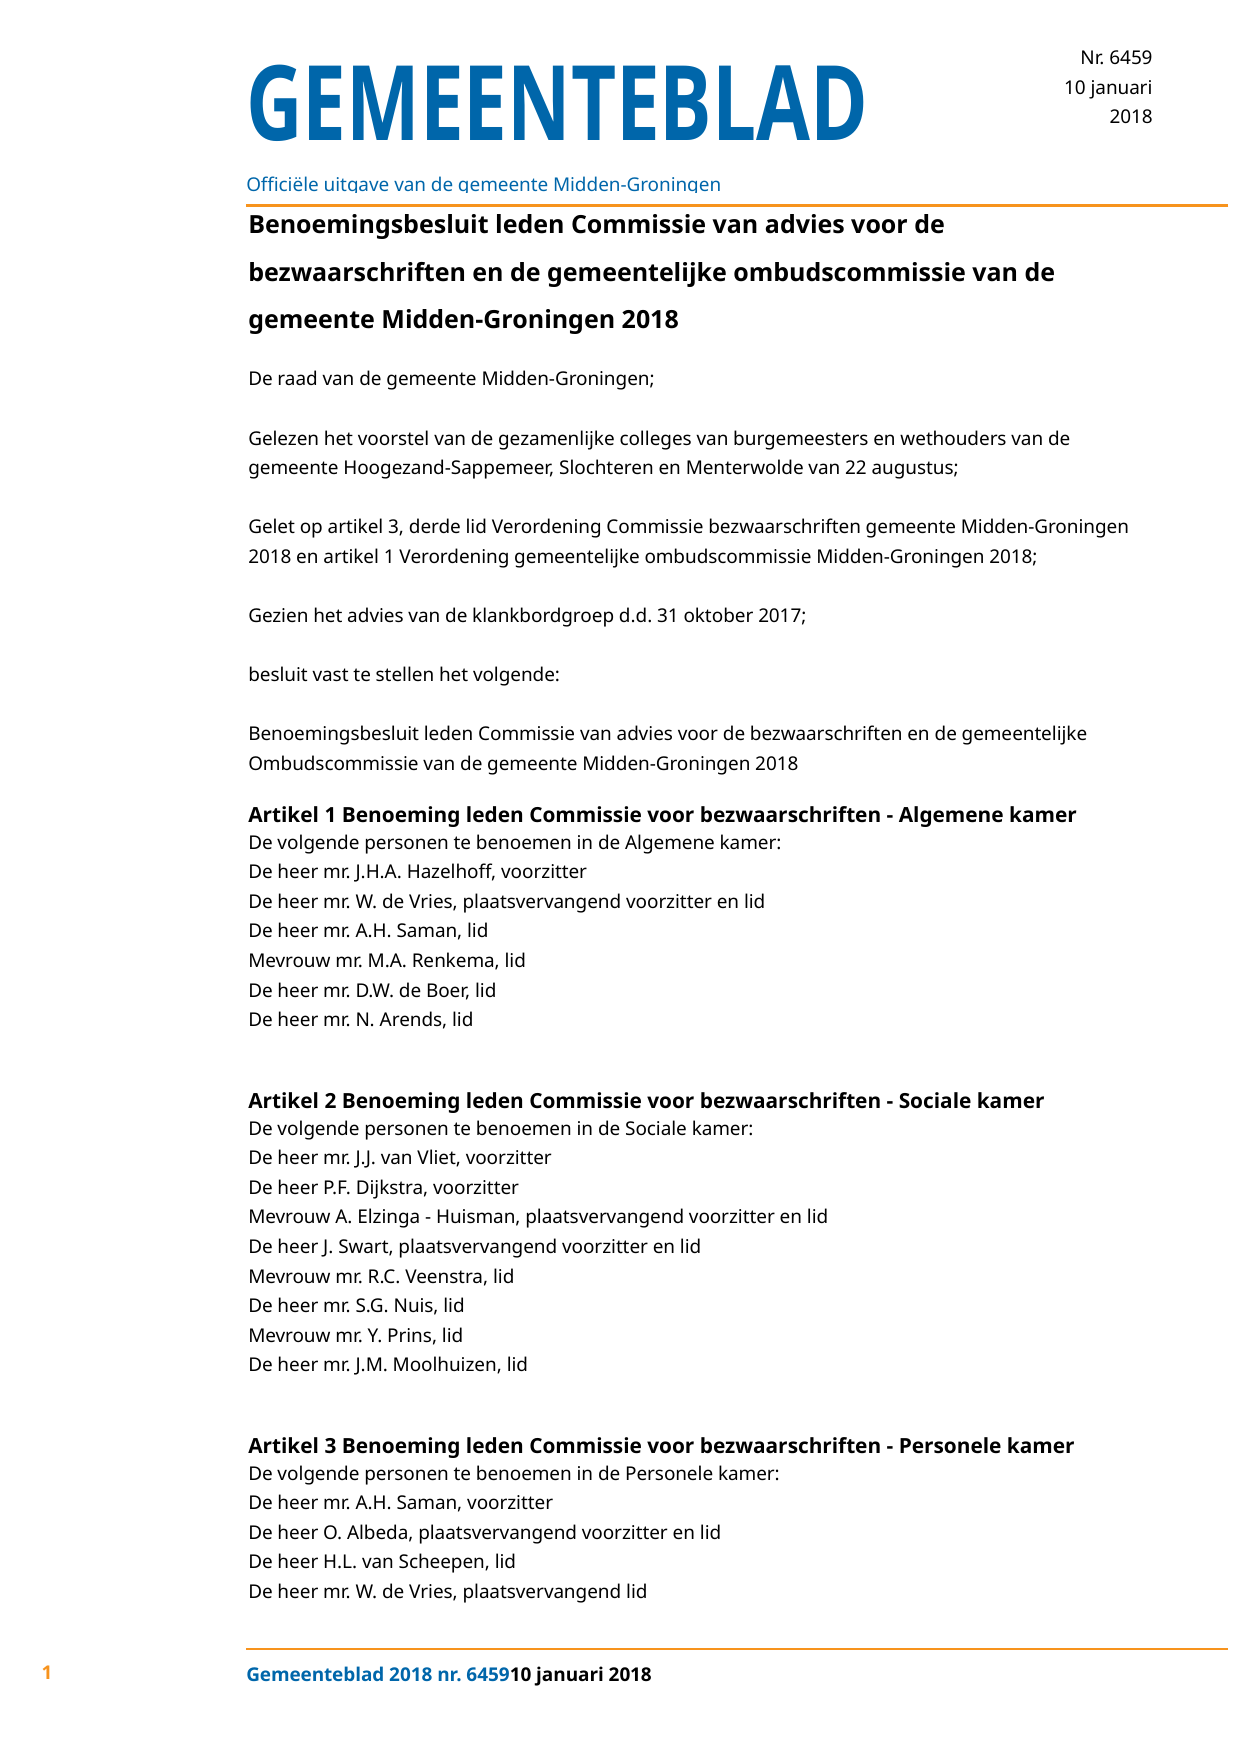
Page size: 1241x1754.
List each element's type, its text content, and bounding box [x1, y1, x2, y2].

text De heer mr. A.H. Saman, lid [248, 918, 1152, 943]
text De volgende personen te benoemen in de Personele kamer: [248, 1460, 1152, 1486]
text De heer mr. J.M. Moolhuizen, lid [248, 1352, 1152, 1377]
text De heer mr. N. Arends, lid [248, 1006, 1152, 1032]
picture [41, 47, 231, 172]
text De heer O. Albeda, plaatsvervangend voorzitter en lid [248, 1519, 1152, 1545]
text De volgende personen te benoemen in de Algemene kamer: [248, 829, 1152, 855]
text De heer mr. A.H. Saman, voorzitter [248, 1489, 1152, 1515]
text besluit vast te stellen het volgende: [248, 661, 1152, 687]
text De heer H.L. van Scheepen, lid [248, 1549, 1152, 1574]
text Gezien het advies van de klankbordgroep d.d. 31 oktober 2017; [248, 602, 1152, 628]
text De heer mr. D.W. de Boer, lid [248, 977, 1152, 1003]
text Mevrouw mr. M.A. Renkema, lid [248, 947, 1152, 973]
text De heer mr. W. de Vries, plaatsvervangend lid [248, 1578, 1152, 1604]
text De raad van de gemeente Midden-Groningen; [248, 366, 1152, 391]
text De heer mr. J.H.A. Hazelhoff, voorzitter [248, 858, 1152, 884]
text Artikel 1 Benoeming leden Commissie voor bezwaarschriften - Algemene kamer [248, 801, 1152, 829]
text De heer P.F. Dijkstra, voorzitter [248, 1174, 1152, 1200]
text De heer mr. J.J. van Vliet, voorzitter [248, 1144, 1152, 1170]
text Mevrouw A. Elzinga - Huisman, plaatsvervangend voorzitter en lid [248, 1204, 1152, 1229]
text De heer mr. S.G. Nuis, lid [248, 1292, 1152, 1318]
text Artikel 3 Benoeming leden Commissie voor bezwaarschriften - Personele kamer [248, 1432, 1152, 1460]
text Mevrouw mr. R.C. Veenstra, lid [248, 1263, 1152, 1288]
text De volgende personen te benoemen in de Sociale kamer: [248, 1115, 1152, 1141]
text Benoemingsbesluit leden Commissie van advies voor de bezwaarschriften en de gemeentelijke Ombudscommissie van de gemeente Midden-Groningen 2018 [248, 721, 1152, 776]
text Gelezen het voorstel van de gezamenlijke colleges van burgemeesters en wethouders van de gemeente Hoogezand-Sappemeer, Slochteren en Menterwolde van 22 augustus; [248, 425, 1152, 480]
text Gelet op artikel 3, derde lid Verordening Commissie bezwaarschriften gemeente Midden-Groningen 2018 en artikel 1 Verordening gemeentelijke ombudscommissie Midden-Groningen 2018; [248, 513, 1152, 569]
text Benoemingsbesluit leden Commissie van advies voor de bezwaarschriften en de gemeentelijke ombudscommissie van de gemeente Midden-Groningen 2018 [248, 207, 1152, 336]
text Artikel 2 Benoeming leden Commissie voor bezwaarschriften - Sociale kamer [248, 1086, 1152, 1115]
text De heer J. Swart, plaatsvervangend voorzitter en lid [248, 1233, 1152, 1259]
text De heer mr. W. de Vries, plaatsvervangend voorzitter en lid [248, 888, 1152, 914]
text Mevrouw mr. Y. Prins, lid [248, 1322, 1152, 1348]
